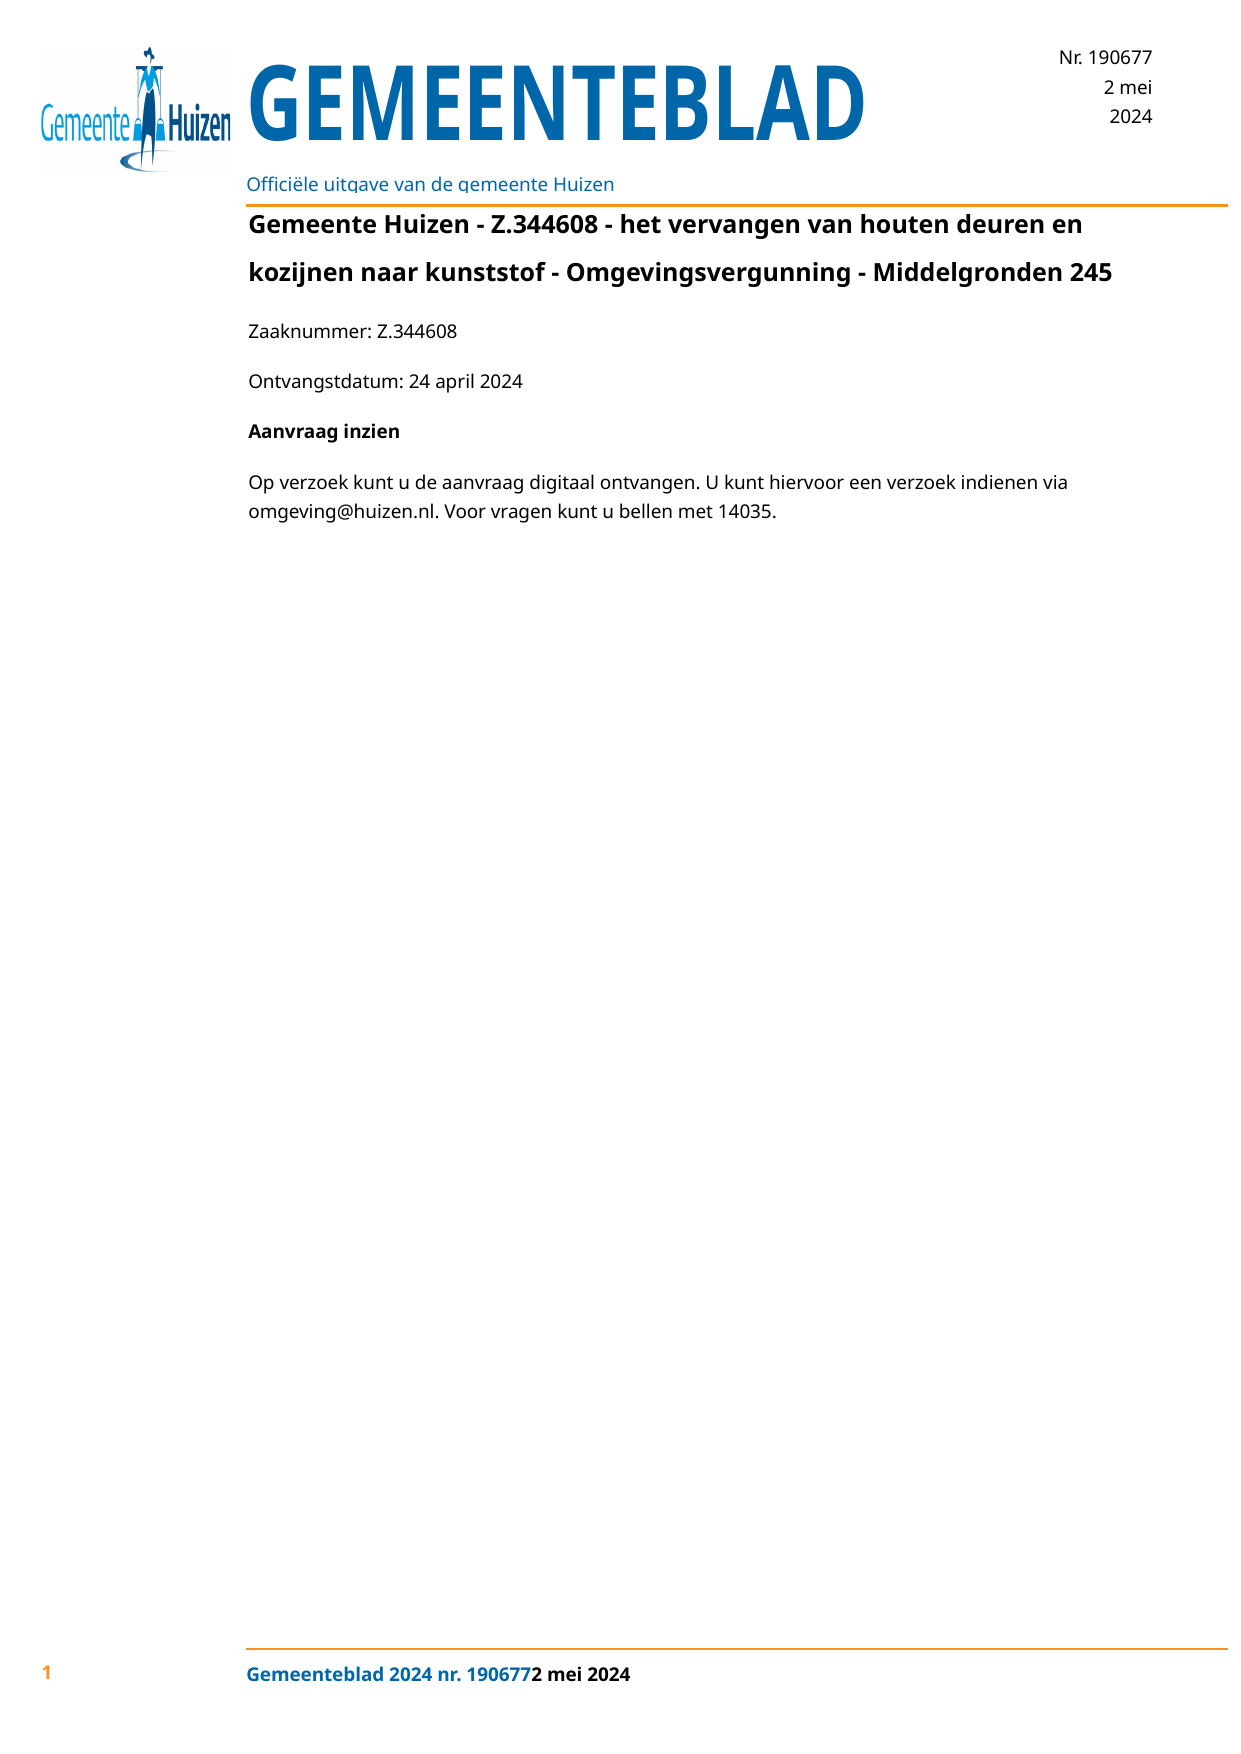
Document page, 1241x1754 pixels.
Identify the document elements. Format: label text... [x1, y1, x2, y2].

text Zaaknummer: Z.344608 [248, 318, 1152, 344]
text Gemeente Huizen - Z.344608 - het vervangen van houten deuren en kozijnen naar kunststof - Omgevingsvergunning - Middelgronden 245 [248, 207, 1152, 288]
text Op verzoek kunt u de aanvraag digitaal ontvangen. U kunt hiervoor een verzoek indienen via omgeving@huizen.nl. Voor vragen kunt u bellen met 14035. [248, 469, 1152, 524]
text Aanvraag inzien [248, 419, 1152, 444]
text Ontvangstdatum: 24 april 2024 [248, 368, 1152, 394]
picture [41, 47, 231, 172]
